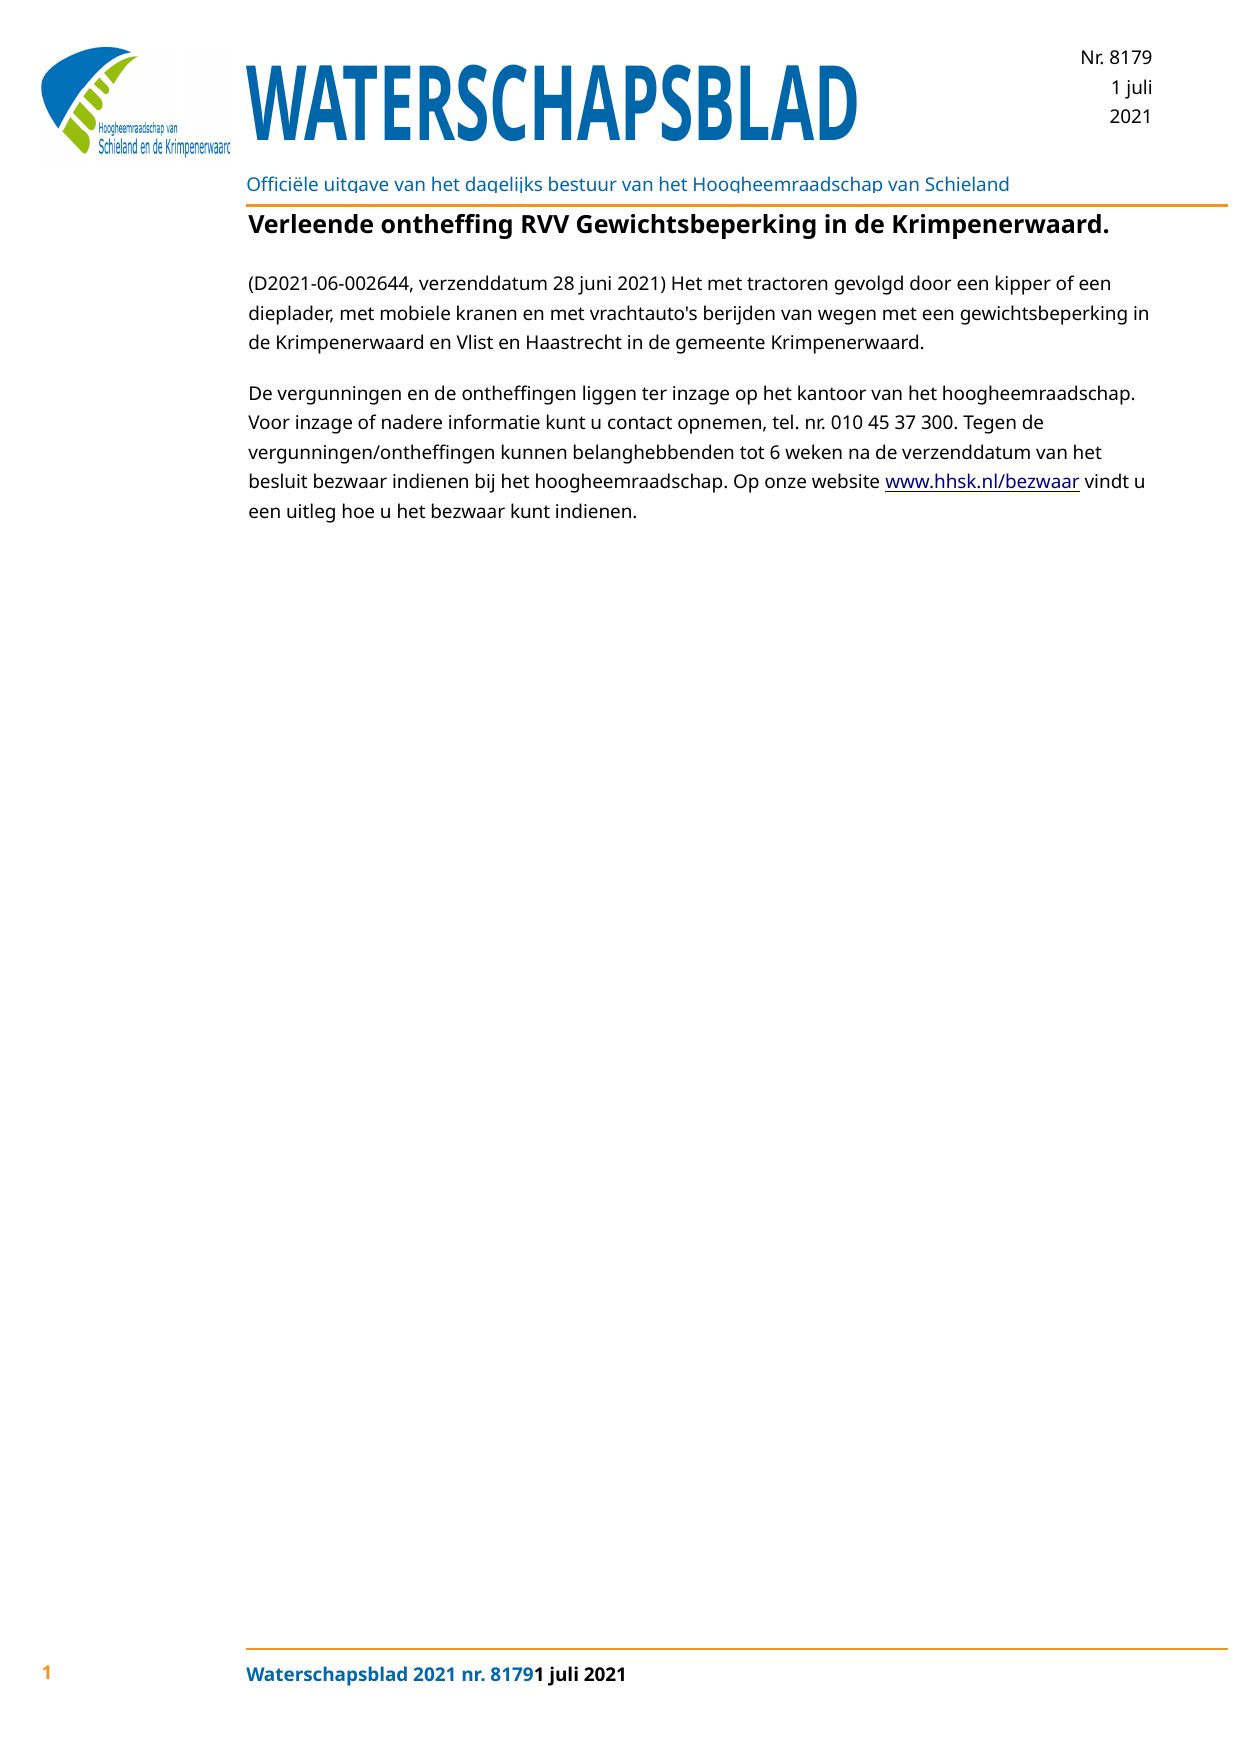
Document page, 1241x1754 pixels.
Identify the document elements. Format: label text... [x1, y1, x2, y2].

text De vergunningen en de ontheffingen liggen ter inzage op het kantoor van het hoogheemraadschap. Voor inzage of nadere informatie kunt u contact opnemen, tel. nr. 010 45 37 300. Tegen de vergunningen/ontheffingen kunnen belanghebbenden tot 6 weken na de verzenddatum van het besluit bezwaar indienen bij het hoogheemraadschap. Op onze website www.hhsk.nl/bezwaar vindt u een uitleg hoe u het bezwaar kunt indienen. [248, 380, 1152, 524]
text (D2021-06-002644, verzenddatum 28 juni 2021) Het met tractoren gevolgd door een kipper of een dieplader, met mobiele kranen en met vrachtauto's berijden van wegen met een gewichtsbeperking in de Krimpenerwaard en Vlist en Haastrecht in de gemeente Krimpenerwaard. [248, 270, 1152, 355]
picture [41, 47, 231, 172]
text Verleende ontheffing RVV Gewichtsbeperking in de Krimpenerwaard. [248, 207, 1152, 241]
